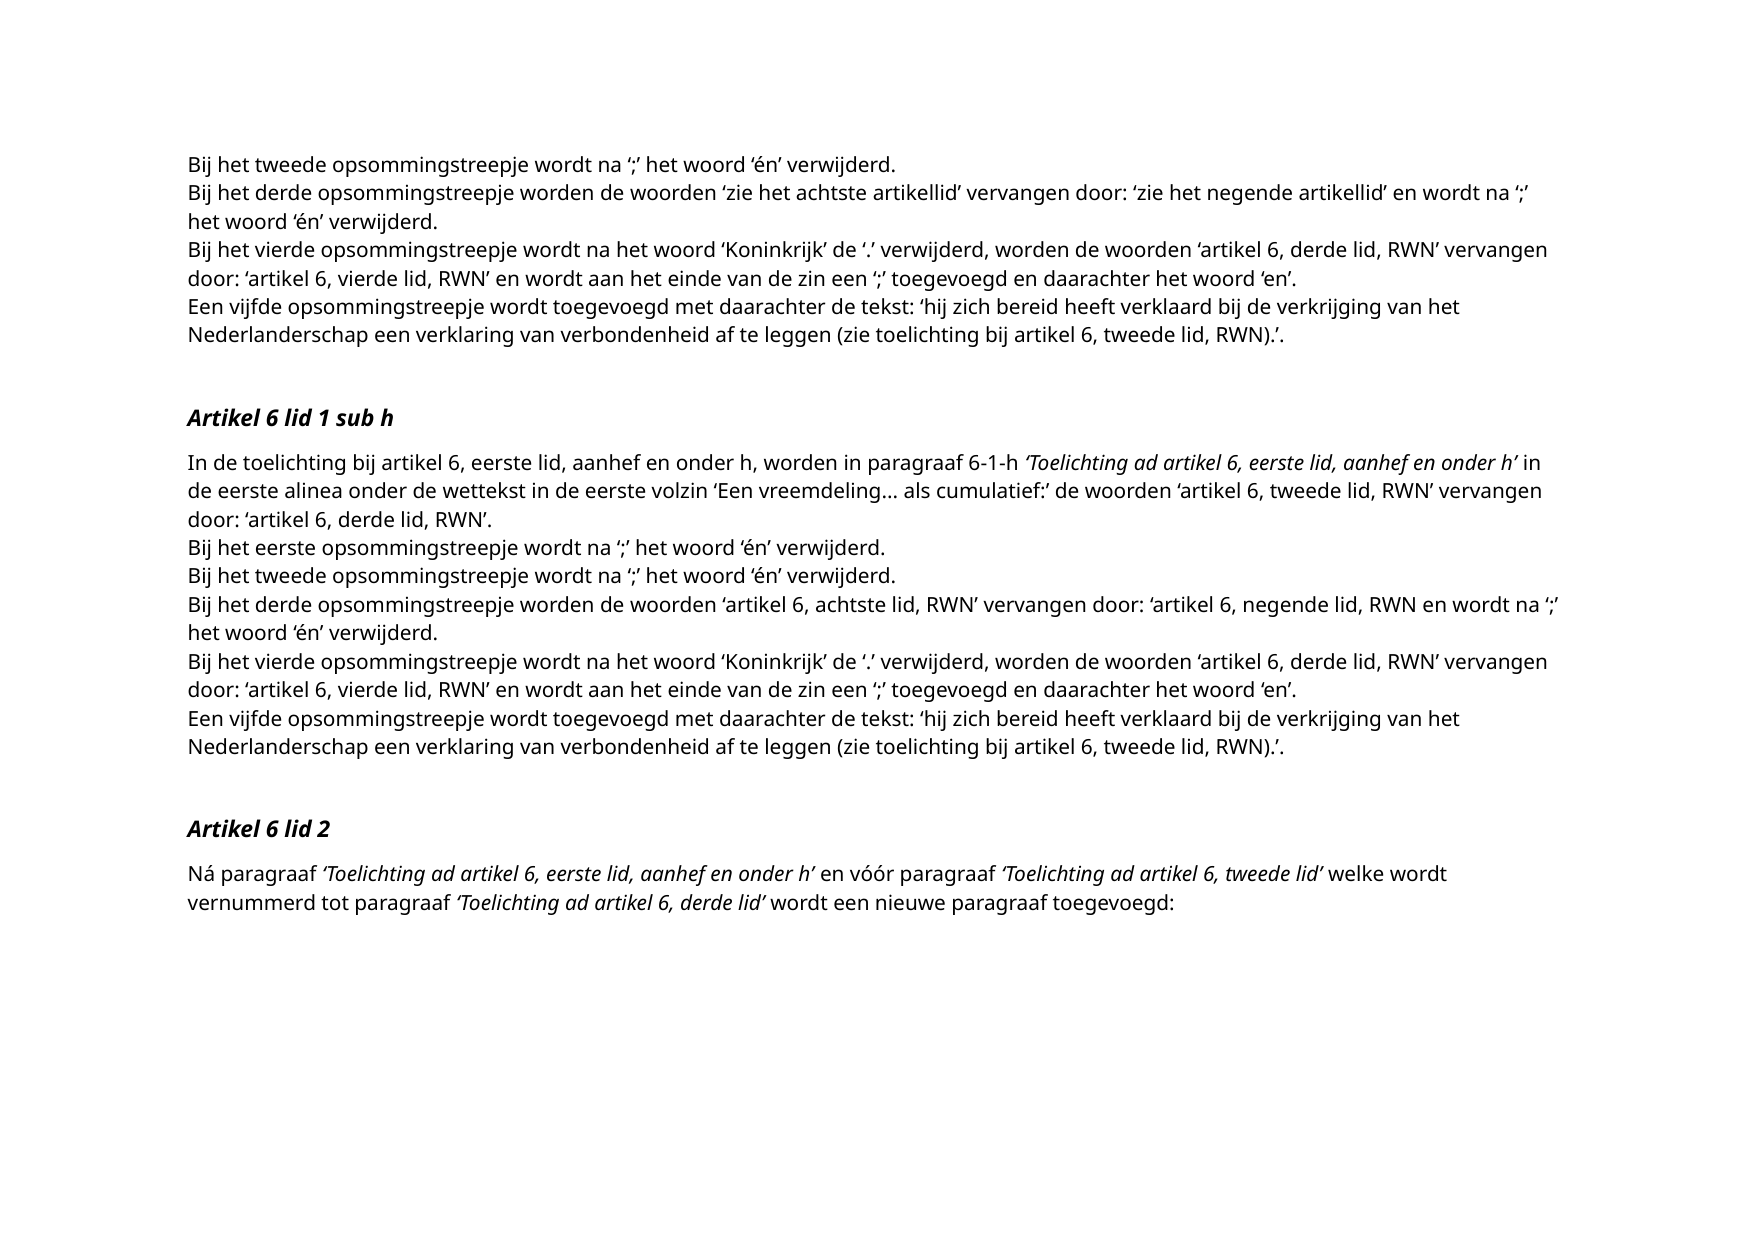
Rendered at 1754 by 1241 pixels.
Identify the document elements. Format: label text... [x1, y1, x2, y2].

text Een vijfde opsommingstreepje wordt toegevoegd met daarachter de tekst: ‘hij zich bereid heeft verklaard bij de verkrijging van het Nederlanderschap een verklaring van verbondenheid af te leggen (zie toelichting bij artikel 6, tweede lid, RWN).’. [187, 704, 1566, 761]
text Bij het derde opsommingstreepje worden de woorden ‘zie het achtste artikellid’ vervangen door: ‘zie het negende artikellid’ en wordt na ‘;’ het woord ‘én’ verwijderd. [187, 178, 1566, 235]
text Bij het tweede opsommingstreepje wordt na ‘;’ het woord ‘én’ verwijderd. [187, 562, 1566, 590]
text Artikel 6 lid 2 [187, 813, 1566, 844]
text Bij het eerste opsommingstreepje wordt na ‘;’ het woord ‘én’ verwijderd. [187, 533, 1566, 562]
text Bij het vierde opsommingstreepje wordt na het woord ‘Koninkrijk’ de ‘.’ verwijderd, worden de woorden ‘artikel 6, derde lid, RWN’ vervangen door: ‘artikel 6, vierde lid, RWN’ en wordt aan het einde van de zin een ‘;’ toegevoegd en daarachter het woord ‘en’. [187, 647, 1566, 704]
text Bij het derde opsommingstreepje worden de woorden ‘artikel 6, achtste lid, RWN’ vervangen door: ‘artikel 6, negende lid, RWN en wordt na ‘;’ het woord ‘én’ verwijderd. [187, 590, 1566, 647]
text Bij het vierde opsommingstreepje wordt na het woord ‘Koninkrijk’ de ‘.’ verwijderd, worden de woorden ‘artikel 6, derde lid, RWN’ vervangen door: ‘artikel 6, vierde lid, RWN’ en wordt aan het einde van de zin een ‘;’ toegevoegd en daarachter het woord ‘en’. [187, 235, 1566, 292]
text Ná paragraaf ‘Toelichting ad artikel 6, eerste lid, aanhef en onder h’ en vóór paragraaf ‘Toelichting ad artikel 6, tweede lid’ welke wordt vernummerd tot paragraaf ‘Toelichting ad artikel 6, derde lid’ wordt een nieuwe paragraaf toegevoegd: [187, 859, 1566, 916]
text In de toelichting bij artikel 6, eerste lid, aanhef en onder h, worden in paragraaf 6-1-h ‘Toelichting ad artikel 6, eerste lid, aanhef en onder h’ in de eerste alinea onder de wettekst in de eerste volzin ‘Een vreemdeling... als cumulatief:’ de woorden ‘artikel 6, tweede lid, RWN’ vervangen door: ‘artikel 6, derde lid, RWN’. [187, 448, 1566, 533]
text Artikel 6 lid 1 sub h [187, 402, 1566, 433]
text Bij het tweede opsommingstreepje wordt na ‘;’ het woord ‘én’ verwijderd. [187, 150, 1566, 178]
text Een vijfde opsommingstreepje wordt toegevoegd met daarachter de tekst: ‘hij zich bereid heeft verklaard bij de verkrijging van het Nederlanderschap een verklaring van verbondenheid af te leggen (zie toelichting bij artikel 6, tweede lid, RWN).’. [187, 292, 1566, 349]
